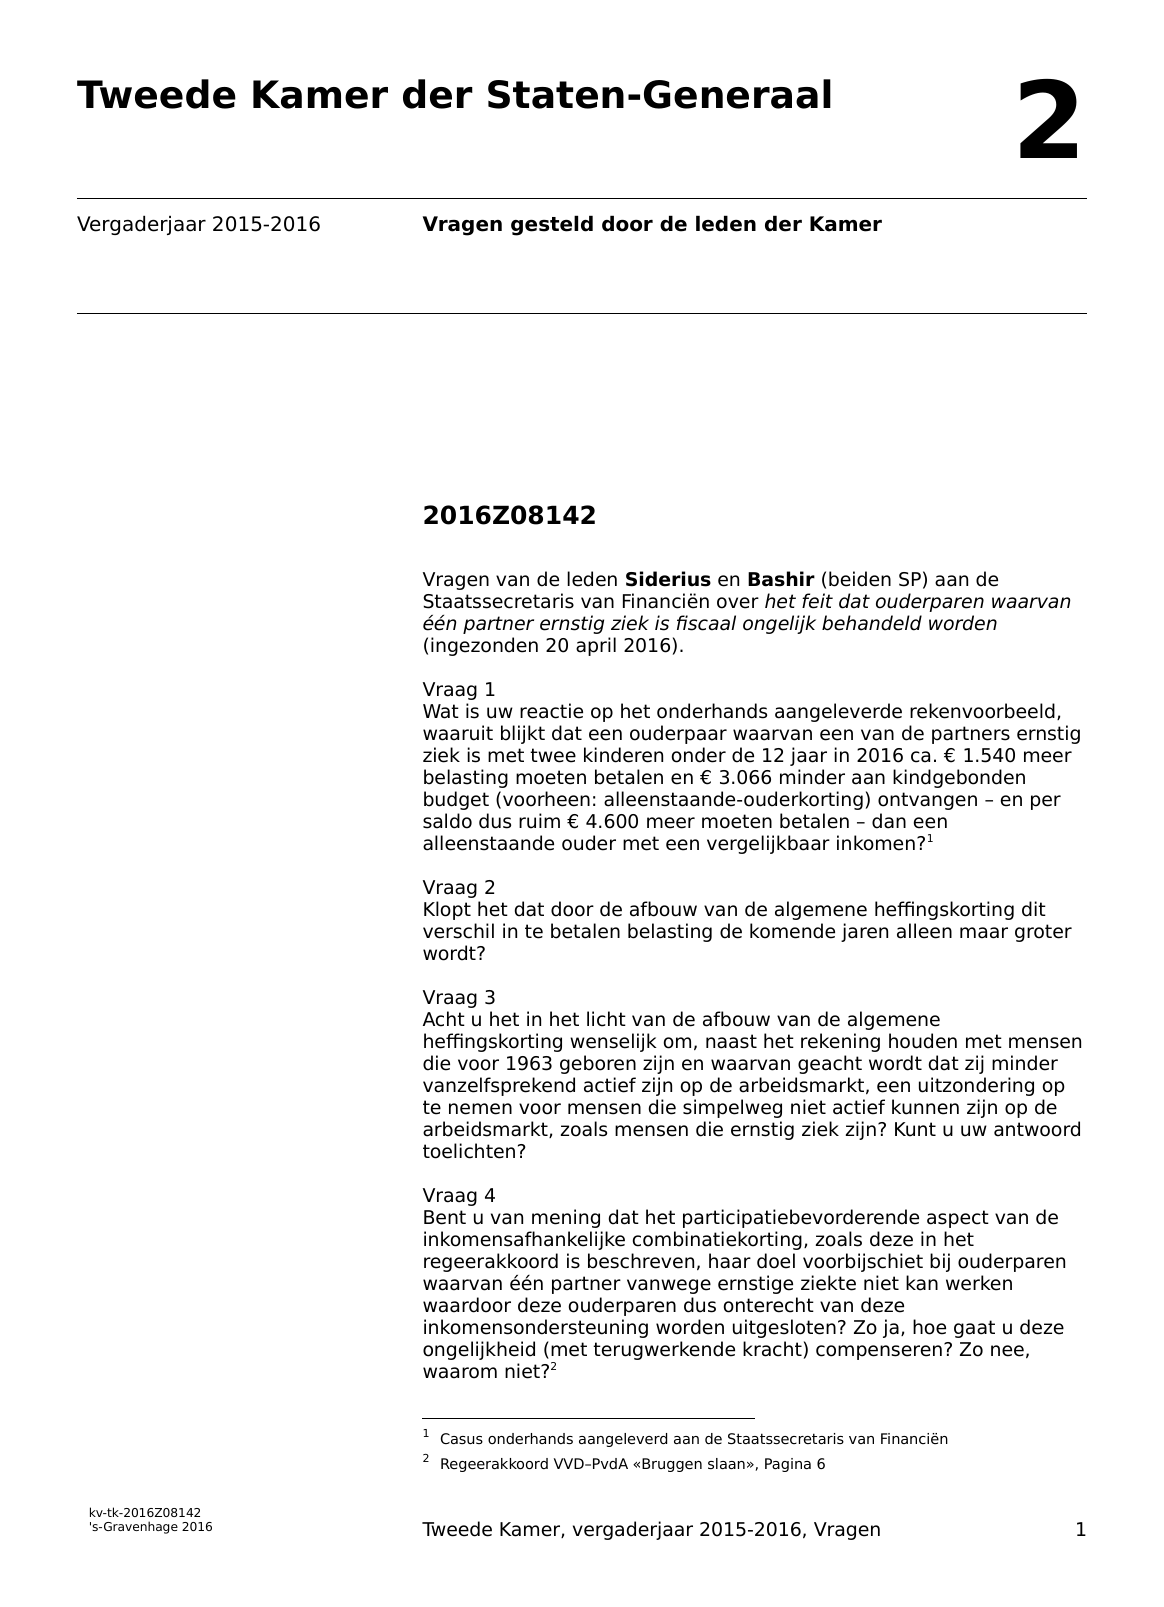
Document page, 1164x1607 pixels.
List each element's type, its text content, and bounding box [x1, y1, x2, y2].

text 's-Gravenhage 2016 [88, 1520, 323, 1534]
text Vraag 3 [422, 987, 1087, 1009]
table_header Tweede Kamer der Staten-Generaal [77, 59, 886, 198]
text 2016Z08142 [422, 501, 1087, 531]
table_cell Vergaderjaar 2015-2016 [77, 199, 422, 313]
text Vraag 1 [422, 679, 1087, 701]
text Klopt het dat door de afbouw van de algemene heffingskorting dit verschil in te betalen belasting de komende jaren alleen maar groter wordt? [422, 899, 1087, 965]
table_cell Vragen gesteld door de leden der Kamer [422, 199, 1087, 313]
text kv-tk-2016Z08142 [88, 1506, 323, 1520]
table_header 2 [886, 59, 1087, 198]
text Bent u van mening dat het participatiebevorderende aspect van de inkomensafhankelijke combinatiekorting, zoals deze in het regeerakkoord is beschreven, haar doel voorbijschiet bij ouderparen waarvan één partner vanwege ernstige ziekte niet kan werken waardoor deze ouderparen dus onterecht van deze inkomensondersteuning worden uitgesloten? Zo ja, hoe gaat u deze ongelijkheid (met terugwerkende kracht) compenseren? Zo nee, waarom niet? [422, 1207, 1087, 1383]
text Acht u het in het licht van de afbouw van de algemene heffingskorting wenselijk om, naast het rekening houden met mensen die voor 1963 geboren zijn en waarvan geacht wordt dat zij minder vanzelfsprekend actief zijn op de arbeidsmarkt, een uitzondering op te nemen voor mensen die simpelweg niet actief kunnen zijn op de arbeidsmarkt, zoals mensen die ernstig ziek zijn? Kunt u uw antwoord toelichten? [422, 1009, 1087, 1163]
text Vraag 4 [422, 1185, 1087, 1207]
text Regeerakkoord VVD–PvdA «Bruggen slaan», Pagina 6 [422, 1452, 1087, 1474]
text Vraag 2 [422, 877, 1087, 899]
text Wat is uw reactie op het onderhands aangeleverde rekenvoorbeeld, waaruit blijkt dat een ouderpaar waarvan een van de partners ernstig ziek is met twee kinderen onder de 12 jaar in 2016 ca. € 1.540 meer belasting moeten betalen en € 3.066 minder aan kindgebonden budget (voorheen: alleenstaande-ouderkorting) ontvangen – en per saldo dus ruim € 4.600 meer moeten betalen – dan een alleenstaande ouder met een vergelijkbaar inkomen? [422, 701, 1087, 855]
text Vragen van de leden Siderius en Bashir (beiden SP) aan de Staatssecretaris van Financiën over het feit dat ouderparen waarvan één partner ernstig ziek is fiscaal ongelijk behandeld worden (ingezonden 20 april 2016). [422, 569, 1087, 657]
text Casus onderhands aangeleverd aan de Staatssecretaris van Financiën [422, 1427, 1087, 1449]
